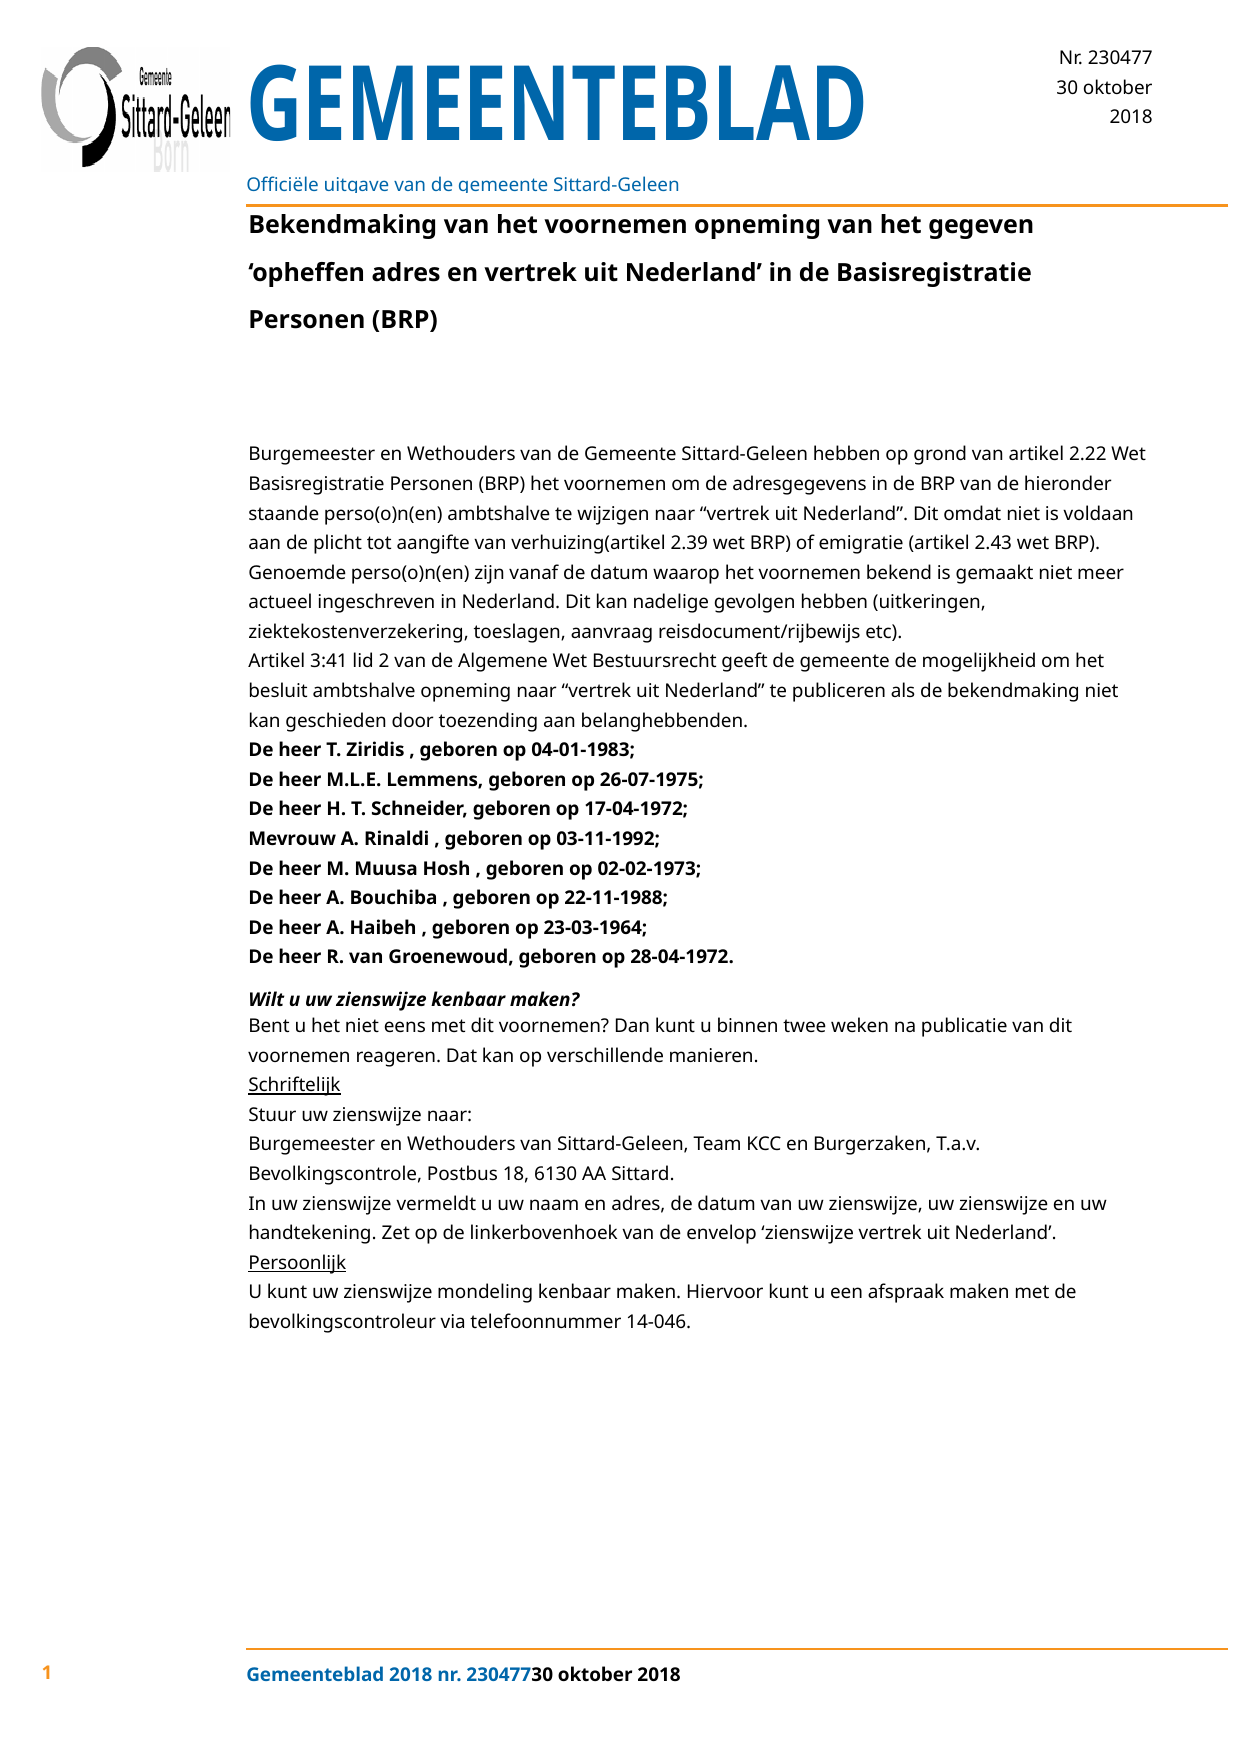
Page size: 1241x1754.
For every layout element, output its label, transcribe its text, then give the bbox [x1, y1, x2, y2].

text Stuur uw zienswijze naar: [248, 1101, 1152, 1127]
text Schriftelijk [248, 1071, 1152, 1097]
text De heer R. van Groenewoud, geboren op 28-04-1972. [248, 943, 1152, 969]
text De heer A. Haibeh , geboren op 23-03-1964; [248, 914, 1152, 939]
text De heer A. Bouchiba , geboren op 22-11-1988; [248, 884, 1152, 910]
picture [41, 47, 231, 172]
text Persoonlijk [248, 1249, 1152, 1275]
text Burgemeester en Wethouders van de Gemeente Sittard-Geleen hebben op grond van artikel 2.22 Wet Basisregistratie Personen (BRP) het voornemen om de adresgegevens in de BRP van de hieronder staande perso(o)n(en) ambtshalve te wijzigen naar “vertrek uit Nederland”. Dit omdat niet is voldaan aan de plicht tot aangifte van verhuizing(artikel 2.39 wet BRP) of emigratie (artikel 2.43 wet BRP). Genoemde perso(o)n(en) zijn vanaf de datum waarop het voornemen bekend is gemaakt niet meer actueel ingeschreven in Nederland. Dit kan nadelige gevolgen hebben (uitkeringen, ziektekostenverzekering, toeslagen, aanvraag reisdocument/rijbewijs etc). [248, 441, 1152, 644]
text Burgemeester en Wethouders van Sittard-Geleen, Team KCC en Burgerzaken, T.a.v. Bevolkingscontrole, Postbus 18, 6130 AA Sittard. [248, 1131, 1152, 1186]
text In uw zienswijze vermeldt u uw naam en adres, de datum van uw zienswijze, uw zienswijze en uw handtekening. Zet op de linkerbovenhoek van de envelop ‘zienswijze vertrek uit Nederland’. [248, 1190, 1152, 1245]
text Mevrouw A. Rinaldi , geboren op 03-11-1992; [248, 825, 1152, 851]
text Wilt u uw zienswijze kenbaar maken? [248, 987, 1152, 1012]
text Bent u het niet eens met dit voornemen? Dan kunt u binnen twee weken na publicatie van dit voornemen reageren. Dat kan op verschillende manieren. [248, 1012, 1152, 1068]
text Artikel 3:41 lid 2 van de Algemene Wet Bestuursrecht geeft de gemeente de mogelijkheid om het besluit ambtshalve opneming naar “vertrek uit Nederland” te publiceren als de bekendmaking niet kan geschieden door toezending aan belanghebbenden. [248, 648, 1152, 732]
text De heer H. T. Schneider, geboren op 17-04-1972; [248, 796, 1152, 821]
text U kunt uw zienswijze mondeling kenbaar maken. Hiervoor kunt u een afspraak maken met de bevolkingscontroleur via telefoonnummer 14-046. [248, 1278, 1152, 1334]
text De heer M.L.E. Lemmens, geboren op 26-07-1975; [248, 766, 1152, 792]
text De heer T. Ziridis , geboren op 04-01-1983; [248, 736, 1152, 762]
text Bekendmaking van het voornemen opneming van het gegeven ‘opheffen adres en vertrek uit Nederland’ in de Basisregistratie Personen (BRP) [248, 207, 1152, 336]
text De heer M. Muusa Hosh , geboren op 02-02-1973; [248, 855, 1152, 880]
